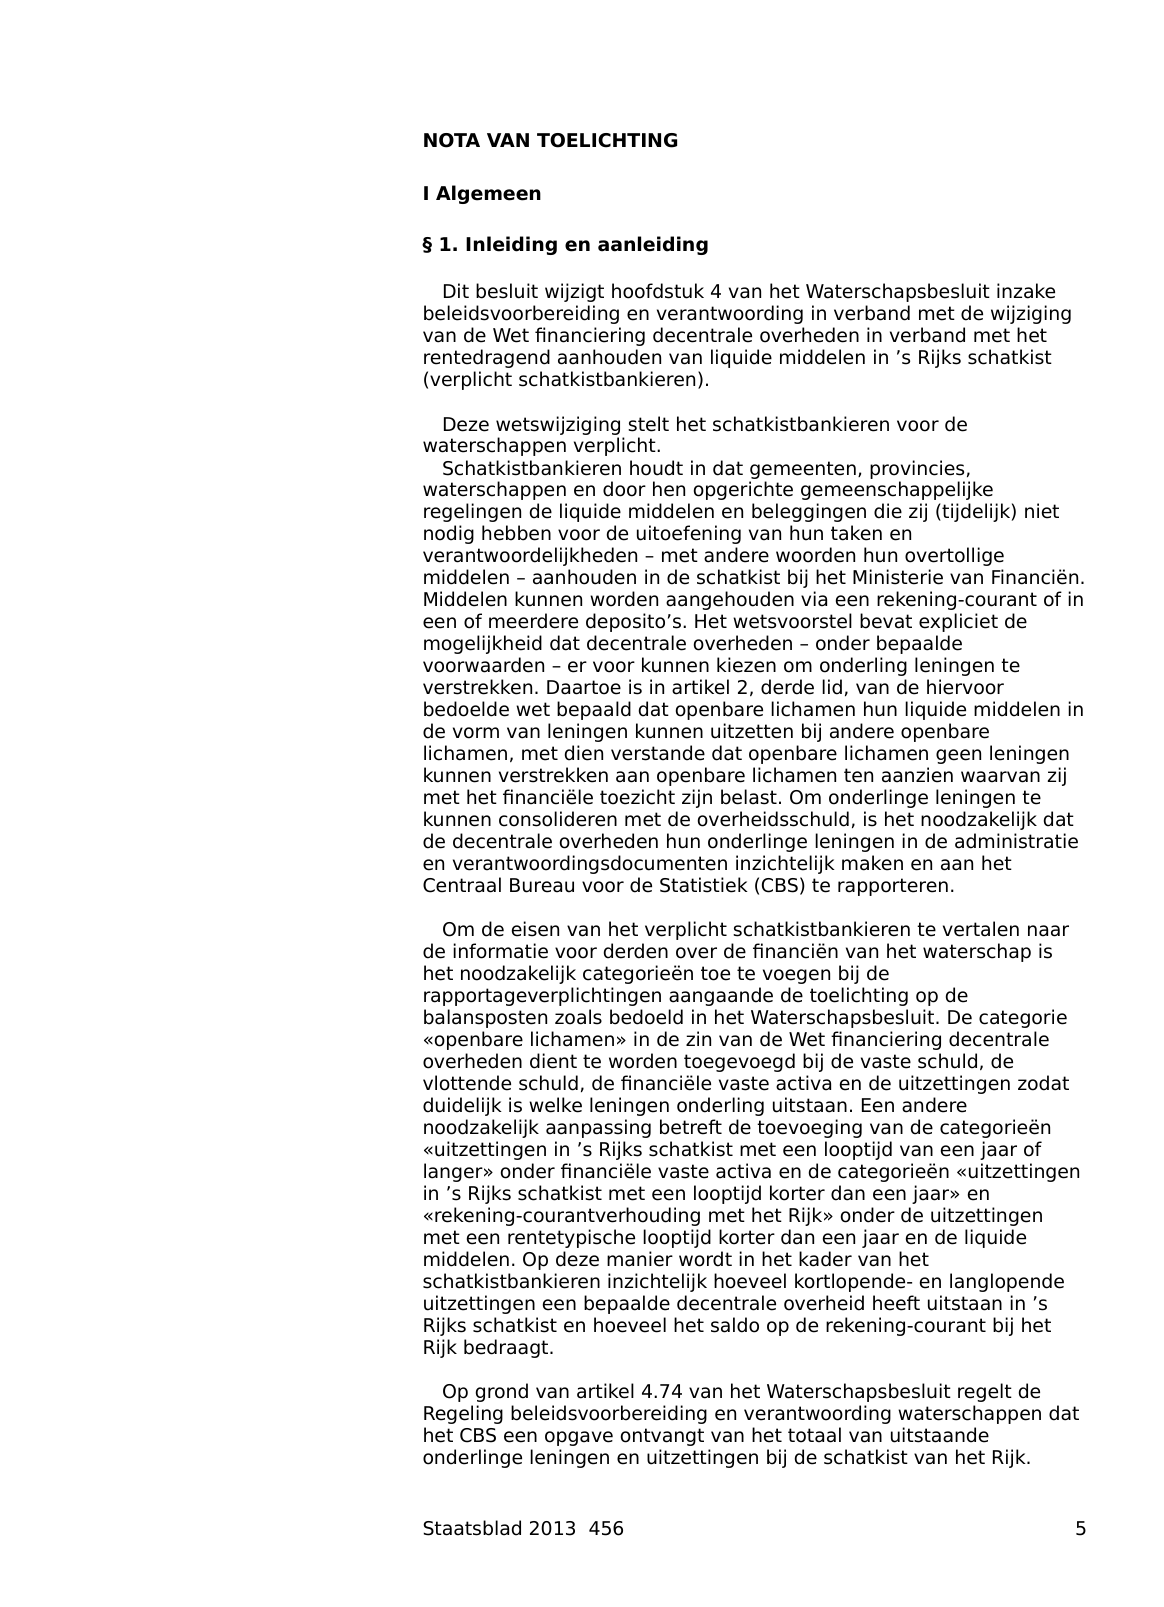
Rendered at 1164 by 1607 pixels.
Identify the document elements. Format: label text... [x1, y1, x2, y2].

text Dit besluit wijzigt hoofdstuk 4 van het Waterschapsbesluit inzake beleidsvoorbereiding en verantwoording in verband met de wijziging van de Wet financiering decentrale overheden in verband met het rentedragend aanhouden van liquide middelen in ’s Rijks schatkist (verplicht schatkistbankieren). [422, 281, 1087, 391]
subtitle § 1. Inleiding en aanleiding [422, 234, 1087, 256]
text Deze wetswijziging stelt het schatkistbankieren voor de waterschappen verplicht. [422, 413, 1087, 457]
text Om de eisen van het verplicht schatkistbankieren te vertalen naar de informatie voor derden over de financiën van het waterschap is het noodzakelijk categorieën toe te voegen bij de rapportageverplichtingen aangaande de toelichting op de balansposten zoals bedoeld in het Waterschapsbesluit. De categorie «openbare lichamen» in de zin van de Wet financiering decentrale overheden dient te worden toegevoegd bij de vaste schuld, de vlottende schuld, de financiële vaste activa en de uitzettingen zodat duidelijk is welke leningen onderling uitstaan. Een andere noodzakelijk aanpassing betreft de toevoeging van de categorieën «uitzettingen in ’s Rijks schatkist met een looptijd van een jaar of langer» onder financiële vaste activa en de categorieën «uitzettingen in ’s Rijks schatkist met een looptijd korter dan een jaar» en «rekening-courantverhouding met het Rijk» onder de uitzettingen met een rentetypische looptijd korter dan een jaar en de liquide middelen. Op deze manier wordt in het kader van het schatkistbankieren inzichtelijk hoeveel kortlopende- en langlopende uitzettingen een bepaalde decentrale overheid heeft uitstaan in ’s Rijks schatkist en hoeveel het saldo op de rekening-courant bij het Rijk bedraagt. [422, 919, 1087, 1359]
text Schatkistbankieren houdt in dat gemeenten, provincies, waterschappen en door hen opgerichte gemeenschappelijke regelingen de liquide middelen en beleggingen die zij (tijdelijk) niet nodig hebben voor de uitoefening van hun taken en verantwoordelijkheden – met andere woorden hun overtollige middelen – aanhouden in de schatkist bij het Ministerie van Financiën. Middelen kunnen worden aangehouden via een rekening-courant of in een of meerdere deposito’s. Het wetsvoorstel bevat expliciet de mogelijkheid dat decentrale overheden – onder bepaalde voorwaarden – er voor kunnen kiezen om onderling leningen te verstrekken. Daartoe is in artikel 2, derde lid, van de hiervoor bedoelde wet bepaald dat openbare lichamen hun liquide middelen in de vorm van leningen kunnen uitzetten bij andere openbare lichamen, met dien verstande dat openbare lichamen geen leningen kunnen verstrekken aan openbare lichamen ten aanzien waarvan zij met het financiële toezicht zijn belast. Om onderlinge leningen te kunnen consolideren met de overheidsschuld, is het noodzakelijk dat de decentrale overheden hun onderlinge leningen in de administratie en verantwoordingsdocumenten inzichtelijk maken en aan het Centraal Bureau voor de Statistiek (CBS) te rapporteren. [422, 457, 1087, 897]
subtitle I Algemeen [422, 182, 1087, 204]
subtitle NOTA VAN TOELICHTING [422, 130, 1087, 152]
text Op grond van artikel 4.74 van het Waterschapsbesluit regelt de Regeling beleidsvoorbereiding en verantwoording waterschappen dat het CBS een opgave ontvangt van het totaal van uitstaande onderlinge leningen en uitzettingen bij de schatkist van het Rijk. [422, 1381, 1087, 1469]
